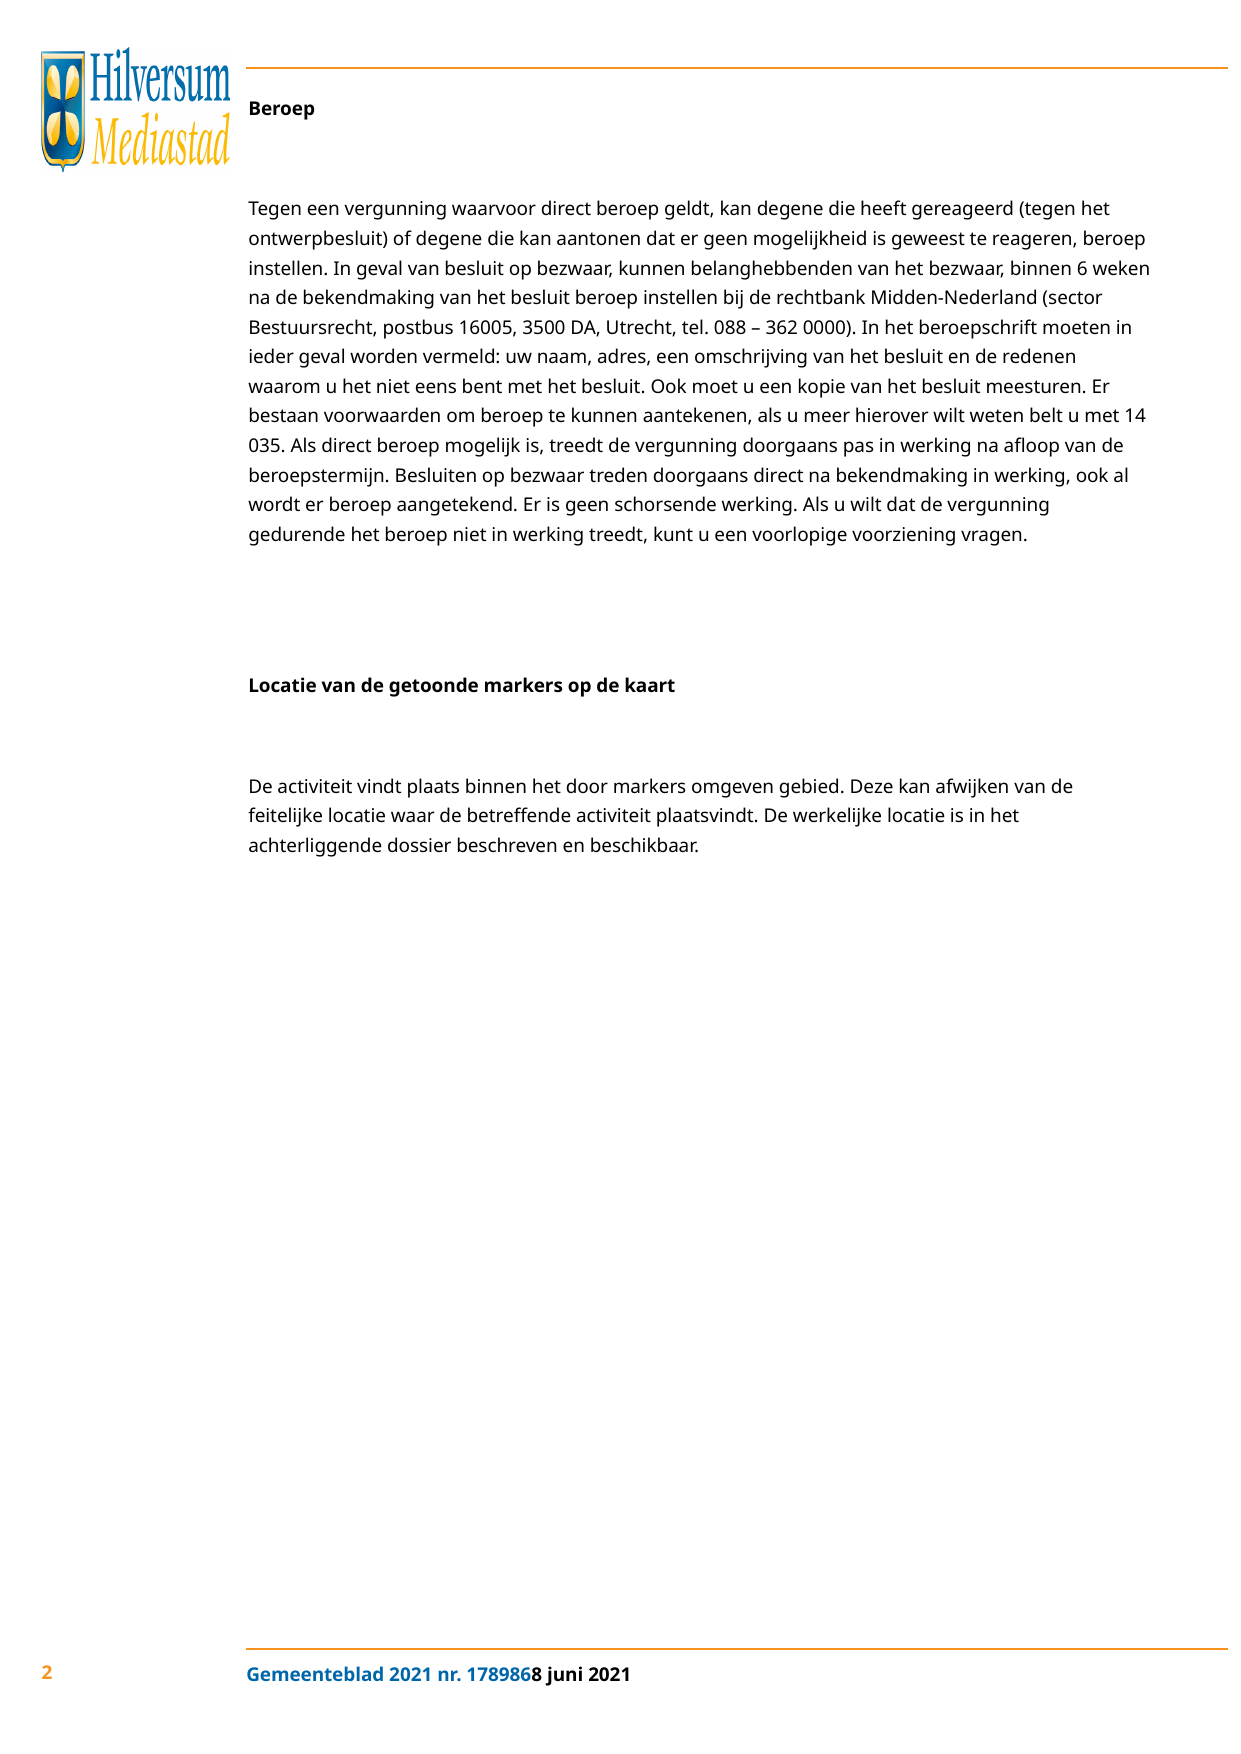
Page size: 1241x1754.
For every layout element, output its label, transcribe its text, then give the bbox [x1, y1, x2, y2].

text Tegen een vergunning waarvoor direct beroep geldt, kan degene die heeft gereageerd (tegen het ontwerpbesluit) of degene die kan aantonen dat er geen mogelijkheid is geweest te reageren, beroep instellen. In geval van besluit op bezwaar, kunnen belanghebbenden van het bezwaar, binnen 6 weken na de bekendmaking van het besluit beroep instellen bij de rechtbank Midden-Nederland (sector Bestuursrecht, postbus 16005, 3500 DA, Utrecht, tel. 088 – 362 0000). In het beroepschrift moeten in ieder geval worden vermeld: uw naam, adres, een omschrijving van het besluit en de redenen waarom u het niet eens bent met het besluit. Ook moet u een kopie van het besluit meesturen. Er bestaan voorwaarden om beroep te kunnen aantekenen, als u meer hierover wilt weten belt u met 14 035. Als direct beroep mogelijk is, treedt de vergunning doorgaans pas in werking na afloop van de beroepstermijn. Besluiten op bezwaar treden doorgaans direct na bekendmaking in werking, ook al wordt er beroep aangetekend. Er is geen schorsende werking. Als u wilt dat de vergunning gedurende het beroep niet in werking treedt, kunt u een voorlopige voorziening vragen. [248, 196, 1152, 547]
picture [41, 47, 231, 172]
text Locatie van de getoonde markers op de kaart [248, 672, 1152, 698]
text Beroep [248, 95, 1152, 121]
text De activiteit vindt plaats binnen het door markers omgeven gebied. Deze kan afwijken van de feitelijke locatie waar de betreffende activiteit plaatsvindt. De werkelijke locatie is in het achterliggende dossier beschreven en beschikbaar. [248, 773, 1152, 858]
